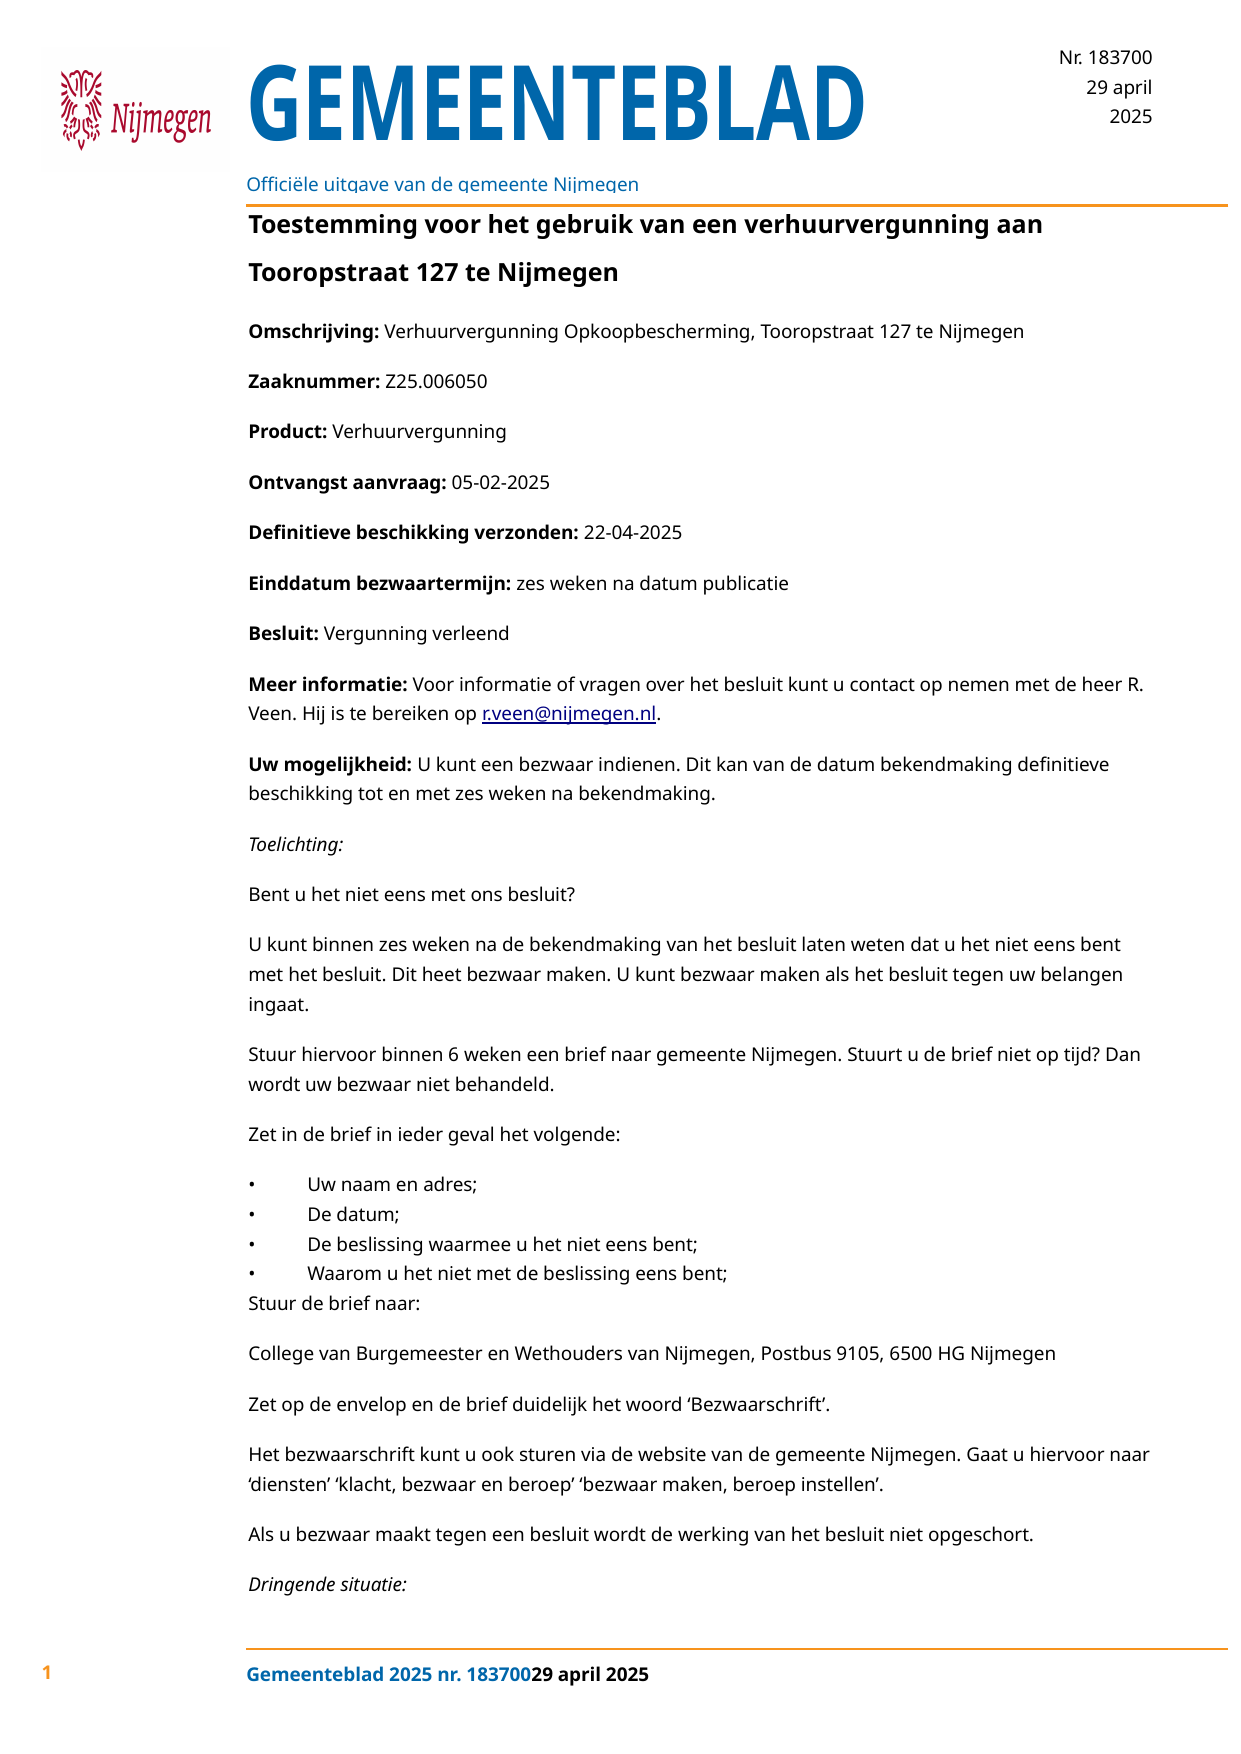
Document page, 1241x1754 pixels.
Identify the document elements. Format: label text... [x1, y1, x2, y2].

text Toelichting: [248, 831, 1152, 857]
text Zaaknummer: Z25.006050 [248, 368, 1152, 394]
text Als u bezwaar maakt tegen een besluit wordt de werking van het besluit niet opgeschort. [248, 1521, 1152, 1547]
text Zet op de envelop en de brief duidelijk het woord ‘Bezwaarschrift’. [248, 1391, 1152, 1417]
text Omschrijving: Verhuurvergunning Opkoopbescherming, Tooropstraat 127 te Nijmegen [248, 318, 1152, 344]
text U kunt binnen zes weken na de bekendmaking van het besluit laten weten dat u het niet eens bent met het besluit. Dit heet bezwaar maken. U kunt bezwaar maken als het besluit tegen uw belangen ingaat. [248, 932, 1152, 1017]
text Besluit: Vergunning verleend [248, 620, 1152, 646]
text Definitieve beschikking verzonden: 22-04-2025 [248, 519, 1152, 545]
text Einddatum bezwaartermijn: zes weken na datum publicatie [248, 570, 1152, 596]
text Dringende situatie: [248, 1572, 1152, 1597]
text Bent u het niet eens met ons besluit? [248, 881, 1152, 907]
list De beslissing waarmee u het niet eens bent; [248, 1231, 1152, 1257]
text Toestemming voor het gebruik van een verhuurvergunning aan Tooropstraat 127 te Nijmegen [248, 207, 1152, 288]
text College van Burgemeester en Wethouders van Nijmegen, Postbus 9105, 6500 HG Nijmegen [248, 1340, 1152, 1366]
text Stuur hiervoor binnen 6 weken een brief naar gemeente Nijmegen. Stuurt u de brief niet op tijd? Dan wordt uw bezwaar niet behandeld. [248, 1041, 1152, 1097]
text Stuur de brief naar: [248, 1290, 1152, 1316]
text Meer informatie: Voor informatie of vragen over het besluit kunt u contact op nemen met de heer R. Veen. Hij is te bereiken op r.veen@nijmegen.nl. [248, 671, 1152, 726]
picture [41, 47, 231, 172]
list Uw naam en adres; [248, 1172, 1152, 1197]
list De datum; [248, 1201, 1152, 1227]
text Product: Verhuurvergunning [248, 419, 1152, 444]
text Uw mogelijkheid: U kunt een bezwaar indienen. Dit kan van de datum bekendmaking definitieve beschikking tot en met zes weken na bekendmaking. [248, 751, 1152, 806]
list Waarom u het niet met de beslissing eens bent; [248, 1260, 1152, 1286]
text Zet in de brief in ieder geval het volgende: [248, 1121, 1152, 1147]
text Ontvangst aanvraag: 05-02-2025 [248, 469, 1152, 495]
text Het bezwaarschrift kunt u ook sturen via de website van de gemeente Nijmegen. Gaat u hiervoor naar ‘diensten’ ‘klacht, bezwaar en beroep’ ‘bezwaar maken, beroep instellen’. [248, 1441, 1152, 1497]
